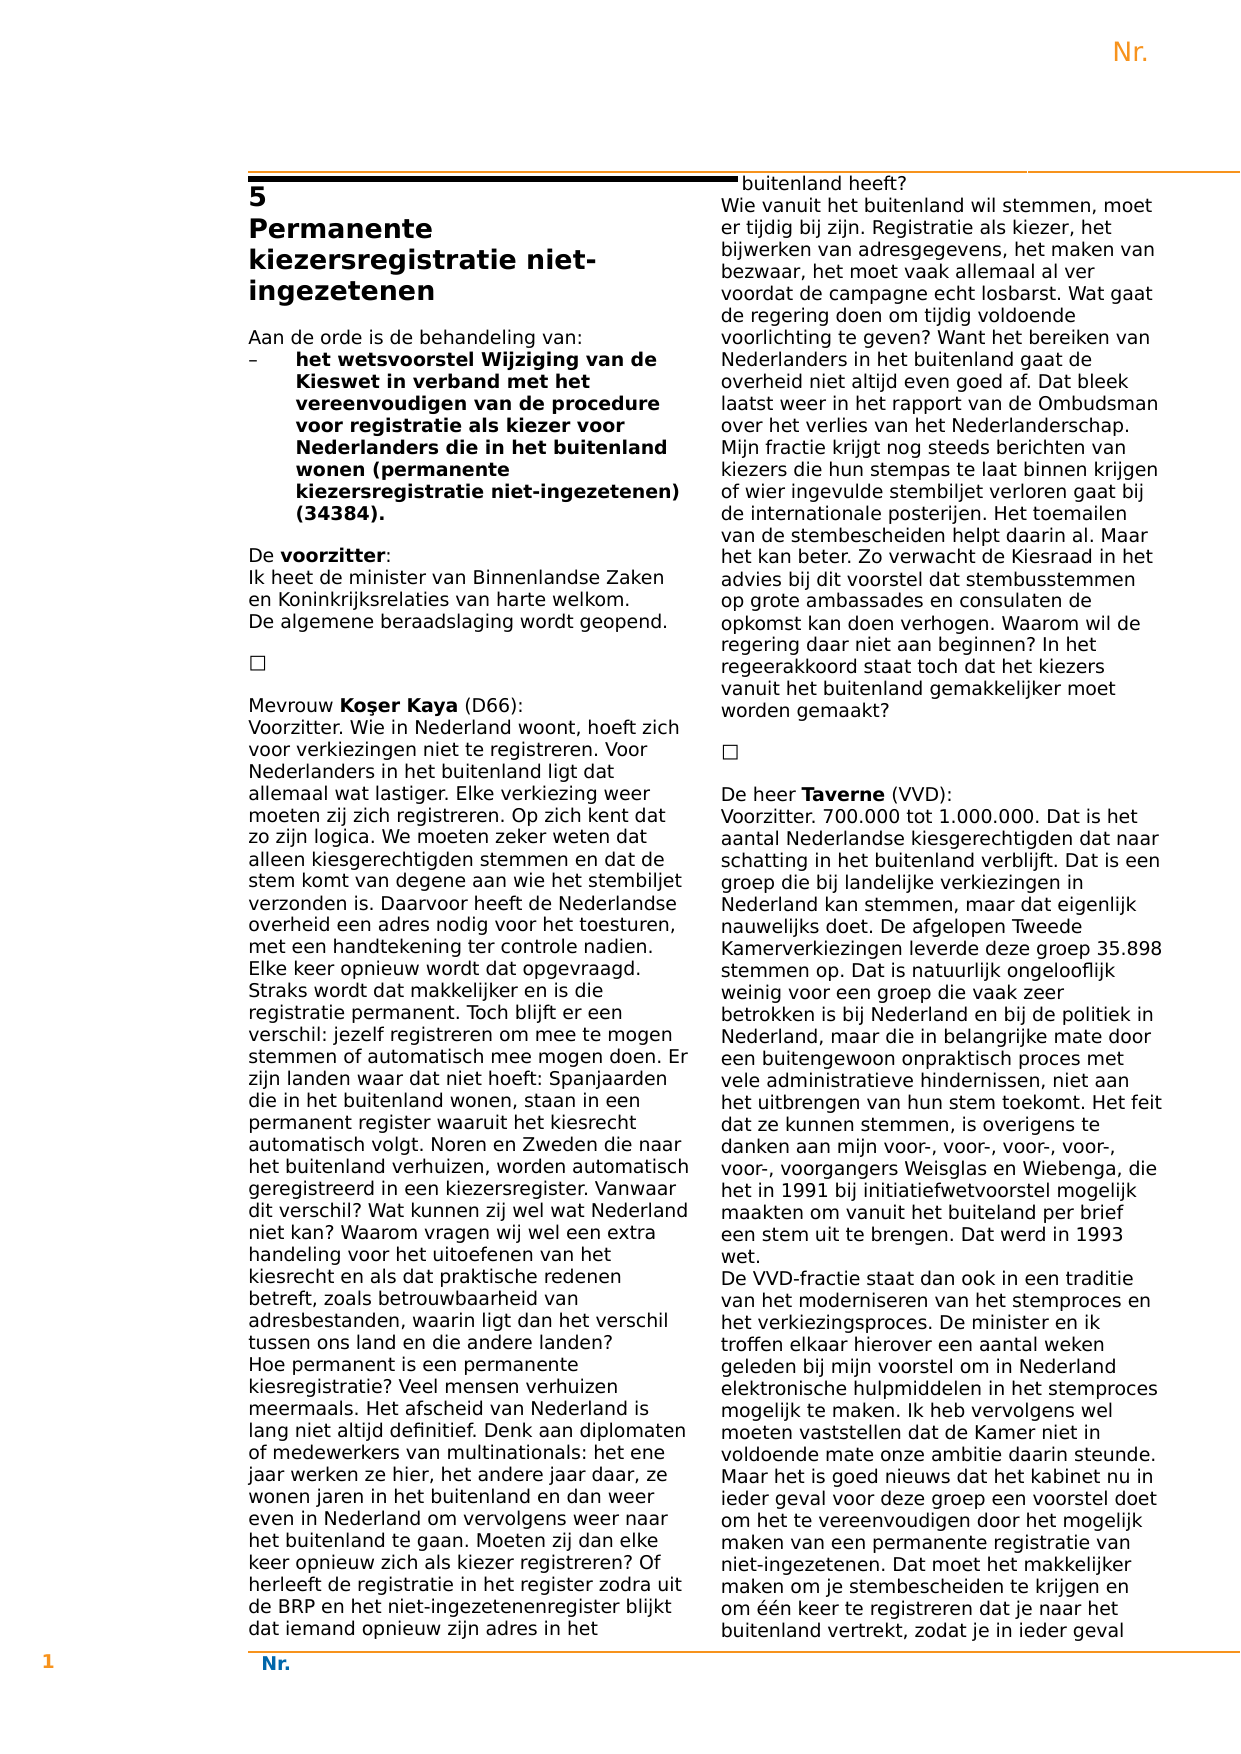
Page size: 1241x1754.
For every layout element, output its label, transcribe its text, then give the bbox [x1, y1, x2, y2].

text ⬜ [721, 742, 1163, 764]
text Ik heet de minister van Binnenlandse Zaken en Koninkrijksrelaties van harte welkom. [248, 567, 691, 611]
text De algemene beraadslaging wordt geopend. [248, 611, 691, 633]
text De heer Taverne (VVD): [721, 784, 1163, 806]
text De VVD-fractie staat dan ook in een traditie van het moderniseren van het stemproces en het verkiezingsproces. De minister en ik troffen elkaar hierover een aantal weken geleden bij mijn voorstel om in Nederland elektronische hulpmiddelen in het stemproces mogelijk te maken. Ik heb vervolgens wel moeten vaststellen dat de Kamer niet in voldoende mate onze ambitie daarin steunde. Maar het is goed nieuws dat het kabinet nu in ieder geval voor deze groep een voorstel doet om het te vereenvoudigen door het mogelijk maken van een permanente registratie van niet-ingezetenen. Dat moet het makkelijker maken om je stembescheiden te krijgen en om één keer te registreren dat je naar het buitenland vertrekt, zodat je in ieder geval [721, 1268, 1163, 1641]
text Straks wordt dat makkelijker en is die registratie permanent. Toch blijft er een verschil: jezelf registreren om mee te mogen stemmen of automatisch mee mogen doen. Er zijn landen waar dat niet hoeft: Spanjaarden die in het buitenland wonen, staan in een permanent register waaruit het kiesrecht automatisch volgt. Noren en Zweden die naar het buitenland verhuizen, worden automatisch geregistreerd in een kiezersregister. Vanwaar dit verschil? Wat kunnen zij wel wat Nederland niet kan? Waarom vragen wij wel een extra handeling voor het uitoefenen van het kiesrecht en als dat praktische redenen betreft, zoals betrouwbaarheid van adresbestanden, waarin ligt dan het verschil tussen ons land en die andere landen? [248, 980, 691, 1354]
text Voorzitter. Wie in Nederland woont, hoeft zich voor verkiezingen niet te registreren. Voor Nederlanders in het buitenland ligt dat allemaal wat lastiger. Elke verkiezing weer moeten zij zich registreren. Op zich kent dat zo zijn logica. We moeten zeker weten dat alleen kiesgerechtigden stemmen en dat de stem komt van degene aan wie het stembiljet verzonden is. Daarvoor heeft de Nederlandse overheid een adres nodig voor het toesturen, met een handtekening ter controle nadien. Elke keer opnieuw wordt dat opgevraagd. [248, 717, 691, 980]
text buitenland heeft? [721, 173, 1163, 195]
text Hoe permanent is een permanente kiesregistratie? Veel mensen verhuizen meermaals. Het afscheid van Nederland is lang niet altijd definitief. Denk aan diplomaten of medewerkers van multinationals: het ene jaar werken ze hier, het andere jaar daar, ze wonen jaren in het buitenland en dan weer even in Nederland om vervolgens weer naar het buitenland te gaan. Moeten zij dan elke keer opnieuw zich als kiezer registreren? Of herleeft de registratie in het register zodra uit de BRP en het niet-ingezetenenregister blijkt dat iemand opnieuw zijn adres in het [248, 1354, 691, 1640]
text Voorzitter. 700.000 tot 1.000.000. Dat is het aantal Nederlandse kiesgerechtigden dat naar schatting in het buitenland verblijft. Dat is een groep die bij landelijke verkiezingen in Nederland kan stemmen, maar dat eigenlijk nauwelijks doet. De afgelopen Tweede Kamerverkiezingen leverde deze groep 35.898 stemmen op. Dat is natuurlijk ongelooflijk weinig voor een groep die vaak zeer betrokken is bij Nederland en bij de politiek in Nederland, maar die in belangrijke mate door een buitengewoon onpraktisch proces met vele administratieve hindernissen, niet aan het uitbrengen van hun stem toekomt. Het feit dat ze kunnen stemmen, is overigens te danken aan mijn voor-, voor-, voor-, voor-, voor-, voorgangers Weisglas en Wiebenga, die het in 1991 bij initiatiefwetvoorstel mogelijk maakten om vanuit het buiteland per brief een stem uit te brengen. Dat werd in 1993 wet. [721, 806, 1163, 1268]
text Mijn fractie krijgt nog steeds berichten van kiezers die hun stempas te laat binnen krijgen of wier ingevulde stembiljet verloren gaat bij de internationale posterijen. Het toemailen van de stembescheiden helpt daarin al. Maar het kan beter. Zo verwacht de Kiesraad in het advies bij dit voorstel dat stembusstemmen op grote ambassades en consulaten de opkomst kan doen verhogen. Waarom wil de regering daar niet aan beginnen? In het regeerakkoord staat toch dat het kiezers vanuit het buitenland gemakkelijker moet worden gemaakt? [721, 437, 1163, 722]
text ⬜ [248, 653, 691, 674]
text De voorzitter: [248, 545, 691, 567]
text Mevrouw Koşer Kaya (D66): [248, 694, 691, 717]
title 5 Permanente kiezersregistratie niet-ingezetenen [248, 182, 691, 307]
text Wie vanuit het buitenland wil stemmen, moet er tijdig bij zijn. Registratie als kiezer, het bijwerken van adresgegevens, het maken van bezwaar, het moet vaak allemaal al ver voordat de campagne echt losbarst. Wat gaat de regering doen om tijdig voldoende voorlichting te geven? Want het bereiken van Nederlanders in het buitenland gaat de overheid niet altijd even goed af. Dat bleek laatst weer in het rapport van de Ombudsman over het verlies van het Nederlanderschap. [721, 195, 1163, 437]
list het wetsvoorstel Wijziging van de Kieswet in verband met het vereenvoudigen van de procedure voor registratie als kiezer voor Nederlanders die in het buitenland wonen (permanente kiezersregistratie niet-ingezetenen) (34384). [248, 349, 691, 525]
text Aan de orde is de behandeling van: [248, 327, 691, 349]
